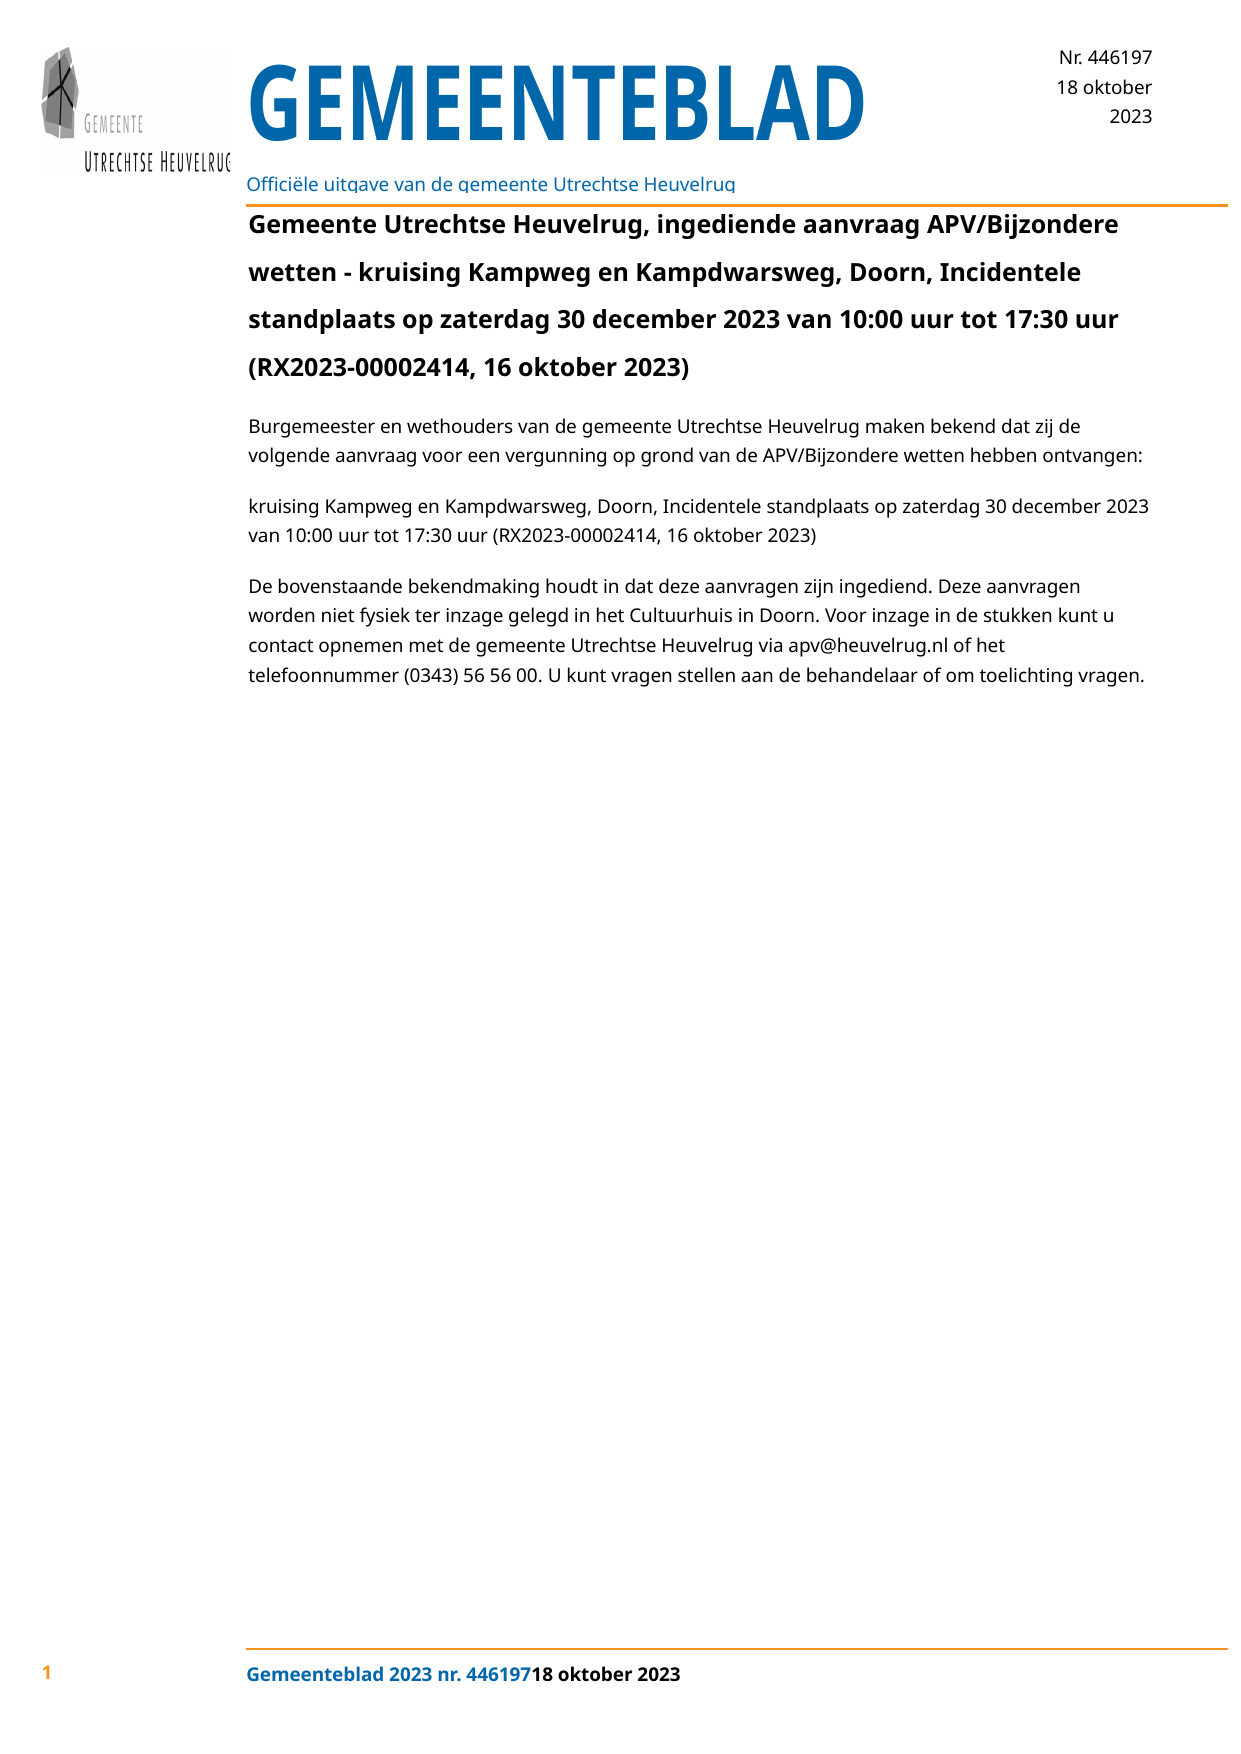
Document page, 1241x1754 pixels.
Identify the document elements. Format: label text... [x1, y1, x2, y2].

picture [41, 47, 231, 172]
text Gemeente Utrechtse Heuvelrug, ingediende aanvraag APV/Bijzondere wetten - kruising Kampweg en Kampdwarsweg, Doorn, Incidentele standplaats op zaterdag 30 december 2023 van 10:00 uur tot 17:30 uur (RX2023-00002414, 16 oktober 2023) [248, 207, 1152, 384]
text De bovenstaande bekendmaking houdt in dat deze aanvragen zijn ingediend. Deze aanvragen worden niet fysiek ter inzage gelegd in het Cultuurhuis in Doorn. Voor inzage in de stukken kunt u contact opnemen met de gemeente Utrechtse Heuvelrug via apv@heuvelrug.nl of het telefoonnummer (0343) 56 56 00. U kunt vragen stellen aan de behandelaar of om toelichting vragen. [248, 573, 1152, 688]
text kruising Kampweg en Kampdwarsweg, Doorn, Incidentele standplaats op zaterdag 30 december 2023 van 10:00 uur tot 17:30 uur (RX2023-00002414, 16 oktober 2023) [248, 493, 1152, 548]
text Burgemeester en wethouders van de gemeente Utrechtse Heuvelrug maken bekend dat zij de volgende aanvraag voor een vergunning op grond van de APV/Bijzondere wetten hebben ontvangen: [248, 413, 1152, 468]
